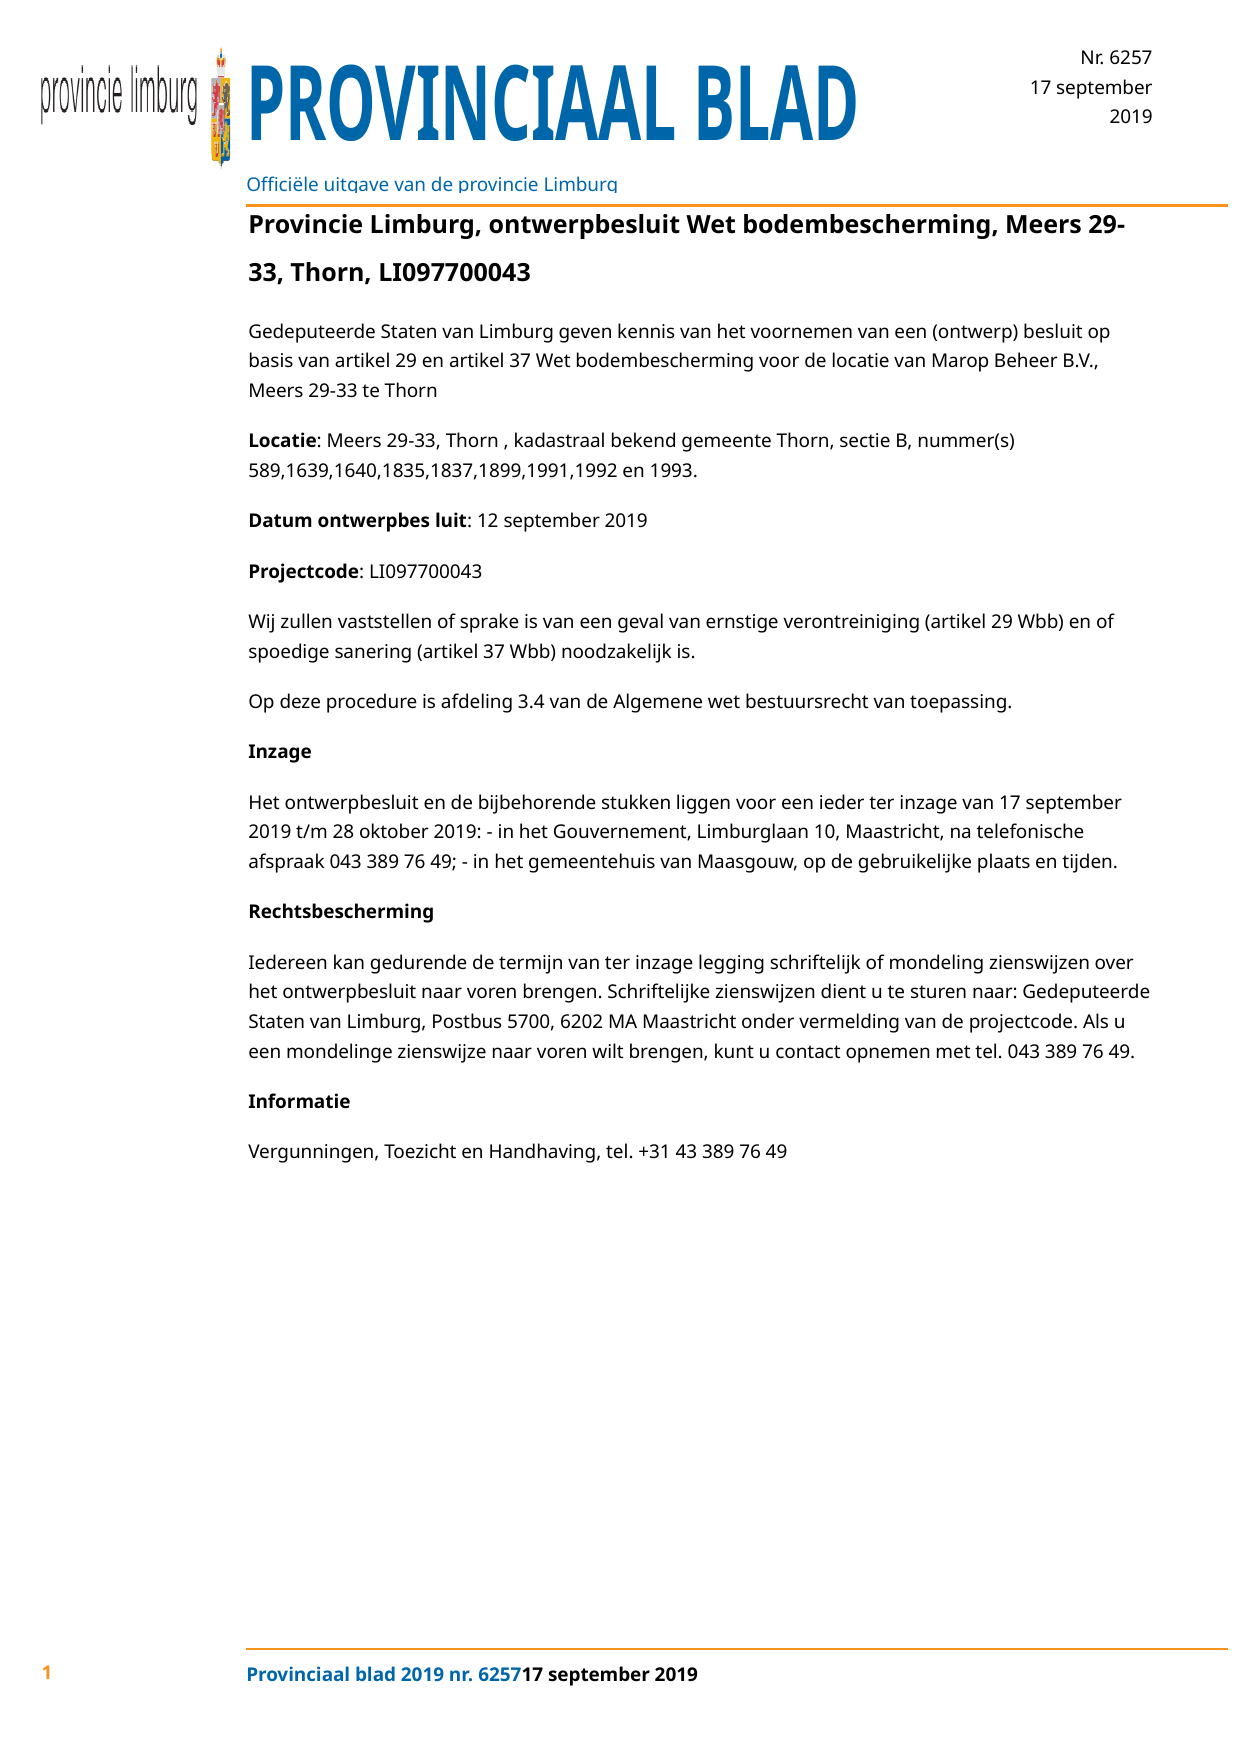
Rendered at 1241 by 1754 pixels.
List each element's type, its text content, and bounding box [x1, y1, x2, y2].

text Gedeputeerde Staten van Limburg geven kennis van het voornemen van een (ontwerp) besluit op basis van artikel 29 en artikel 37 Wet bodembescherming voor de locatie van Marop Beheer B.V., Meers 29-33 te Thorn [248, 318, 1152, 403]
text Datum ontwerpbes luit: 12 september 2019 [248, 507, 1152, 533]
text Iedereen kan gedurende de termijn van ter inzage legging schriftelijk of mondeling zienswijzen over het ontwerpbesluit naar voren brengen. Schriftelijke zienswijzen dient u te sturen naar: Gedeputeerde Staten van Limburg, Postbus 5700, 6202 MA Maastricht onder vermelding van de projectcode. Als u een mondelinge zienswijze naar voren wilt brengen, kunt u contact opnemen met tel. 043 389 76 49. [248, 949, 1152, 1064]
text Wij zullen vaststellen of sprake is van een geval van ernstige verontreiniging (artikel 29 Wbb) en of spoedige sanering (artikel 37 Wbb) noodzakelijk is. [248, 608, 1152, 664]
text Het ontwerpbesluit en de bijbehorende stukken liggen voor een ieder ter inzage van 17 september 2019 t/m 28 oktober 2019: - in het Gouvernement, Limburglaan 10, Maastricht, na telefonische afspraak 043 389 76 49; - in het gemeentehuis van Maasgouw, op de gebruikelijke plaats en tijden. [248, 789, 1152, 874]
text Vergunningen, Toezicht en Handhaving, tel. +31 43 389 76 49 [248, 1139, 1152, 1164]
text Op deze procedure is afdeling 3.4 van de Algemene wet bestuursrecht van toepassing. [248, 688, 1152, 714]
text Locatie: Meers 29-33, Thorn , kadastraal bekend gemeente Thorn, sectie B, nummer(s) 589,1639,1640,1835,1837,1899,1991,1992 en 1993. [248, 427, 1152, 483]
text Informatie [248, 1088, 1152, 1114]
text Inzage [248, 739, 1152, 764]
text Provincie Limburg, ontwerpbesluit Wet bodembescherming, Meers 29-33, Thorn, LI097700043 [248, 207, 1152, 288]
text Rechtsbescherming [248, 899, 1152, 924]
picture [41, 47, 231, 172]
text Projectcode: LI097700043 [248, 558, 1152, 584]
